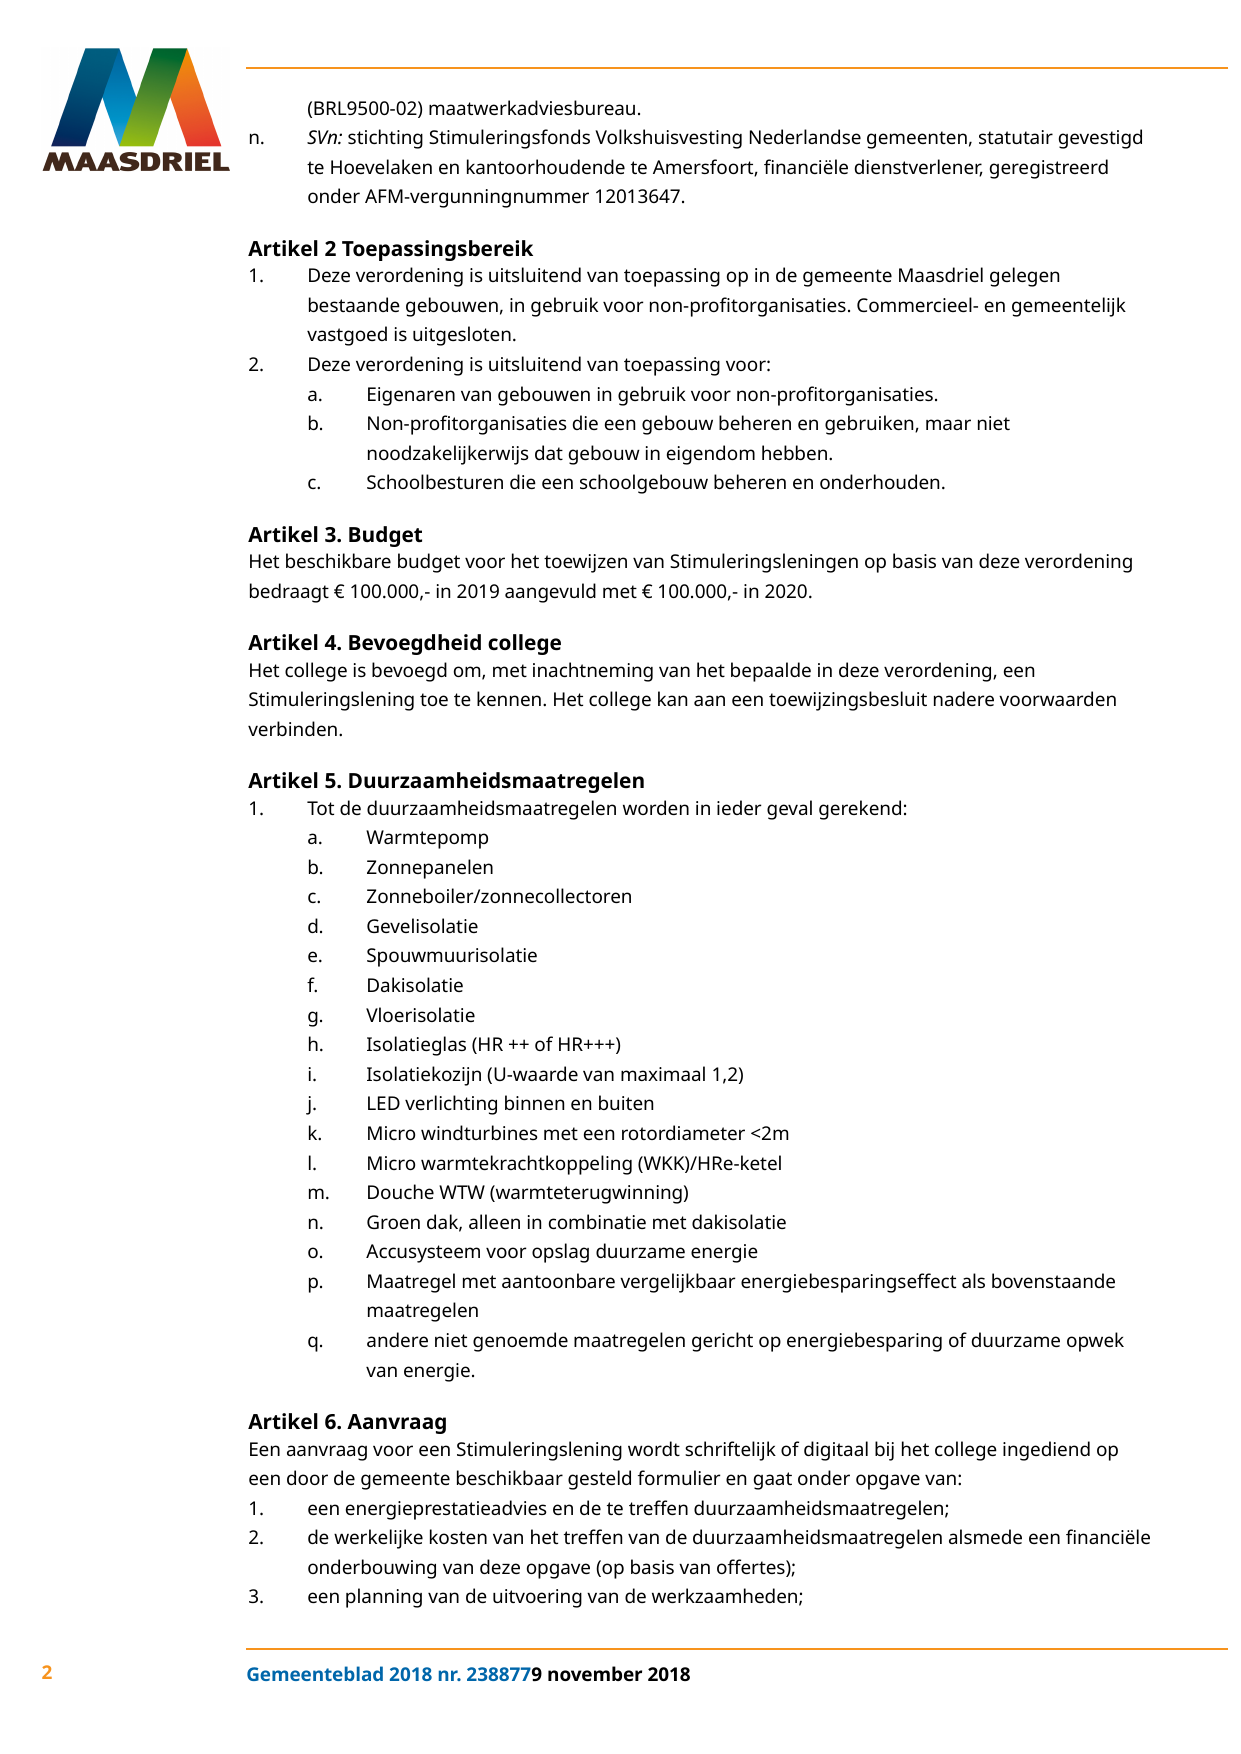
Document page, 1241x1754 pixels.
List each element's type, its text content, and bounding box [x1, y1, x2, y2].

list Maatregel met aantoonbare vergelijkbaar energiebesparingseffect als bovenstaande maatregelen [307, 1268, 1152, 1323]
text Artikel 4. Bevoegdheid college [248, 628, 1152, 657]
list Vloerisolatie [307, 1002, 1152, 1028]
list Accusysteem voor opslag duurzame energie [307, 1238, 1152, 1264]
text Artikel 3. Budget [248, 520, 1152, 548]
list Tot de duurzaamheidsmaatregelen worden in ieder geval gerekend: [248, 795, 1152, 821]
list een planning van de uitvoering van de werkzaamheden; [248, 1584, 1152, 1609]
list Isolatiekozijn (U-waarde van maximaal 1,2) [307, 1061, 1152, 1087]
list Douche WTW (warmteterugwinning) [307, 1179, 1152, 1205]
list LED verlichting binnen en buiten [307, 1091, 1152, 1116]
list Warmtepomp [307, 824, 1152, 850]
list een energieprestatieadvies en de te treffen duurzaamheidsmaatregelen; [248, 1495, 1152, 1521]
list Schoolbesturen die een schoolgebouw beheren en onderhouden. [307, 469, 1152, 495]
list Gevelisolatie [307, 913, 1152, 939]
text Het college is bevoegd om, met inachtneming van het bepaalde in deze verordening, een Stimuleringslening toe te kennen. Het college kan aan een toewijzingsbesluit nadere voorwaarden verbinden. [248, 657, 1152, 742]
list Zonnepanelen [307, 854, 1152, 880]
list Isolatieglas (HR ++ of HR+++) [307, 1031, 1152, 1057]
text Artikel 6. Aanvraag [248, 1407, 1152, 1436]
list Non-profitorganisaties die een gebouw beheren en gebruiken, maar niet noodzakelijkerwijs dat gebouw in eigendom hebben. [307, 410, 1152, 466]
list Dakisolatie [307, 972, 1152, 998]
text Artikel 5. Duurzaamheidsmaatregelen [248, 766, 1152, 795]
list Deze verordening is uitsluitend van toepassing voor: [248, 351, 1152, 377]
list Zonneboiler/zonnecollectoren [307, 883, 1152, 909]
list de werkelijke kosten van het treffen van de duurzaamheidsmaatregelen alsmede een financiële onderbouwing van deze opgave (op basis van offertes); [248, 1524, 1152, 1580]
list SVn: stichting Stimuleringsfonds Volkshuisvesting Nederlandse gemeenten, statutair gevestigd te Hoevelaken en kantoorhoudende te Amersfoort, financiële dienstverlener, geregistreerd onder AFM-vergunningnummer 12013647. [248, 124, 1152, 209]
list Deze verordening is uitsluitend van toepassing op in de gemeente Maasdriel gelegen bestaande gebouwen, in gebruik voor non-profitorganisaties. Commercieel- en gemeentelijk vastgoed is uitgesloten. [248, 262, 1152, 347]
list Spouwmuurisolatie [307, 943, 1152, 968]
list Micro warmtekrachtkoppeling (WKK)/HRe-ketel [307, 1150, 1152, 1176]
list (BRL9500-02) maatwerkadviesbureau. [248, 95, 1152, 121]
text Artikel 2 Toepassingsbereik [248, 234, 1152, 262]
list Groen dak, alleen in combinatie met dakisolatie [307, 1209, 1152, 1235]
list andere niet genoemde maatregelen gericht op energiebesparing of duurzame opwek van energie. [307, 1327, 1152, 1383]
text Het beschikbare budget voor het toewijzen van Stimuleringsleningen op basis van deze verordening bedraagt € 100.000,- in 2019 aangevuld met € 100.000,- in 2020. [248, 548, 1152, 604]
list Micro windturbines met een rotordiameter <2m [307, 1120, 1152, 1146]
list Eigenaren van gebouwen in gebruik voor non-profitorganisaties. [307, 381, 1152, 406]
picture [41, 47, 231, 172]
text Een aanvraag voor een Stimuleringslening wordt schriftelijk of digitaal bij het college ingediend op een door de gemeente beschikbaar gesteld formulier en gaat onder opgave van: [248, 1436, 1152, 1491]
